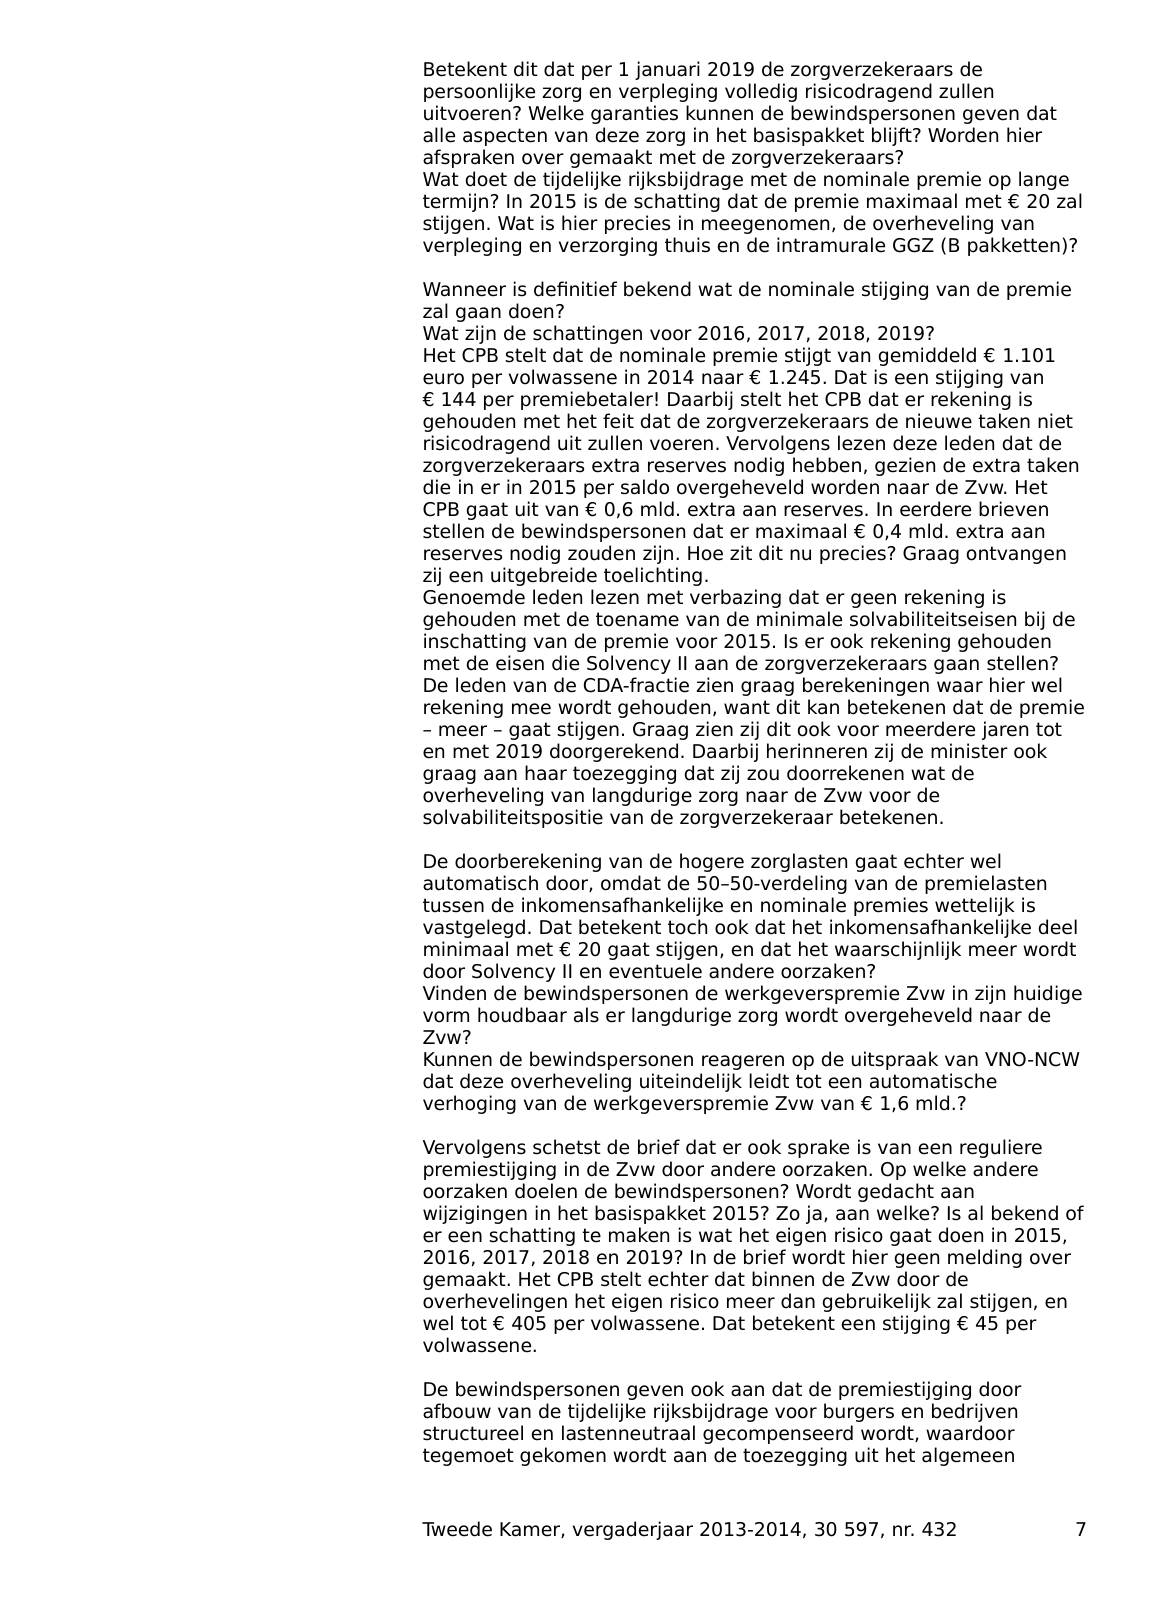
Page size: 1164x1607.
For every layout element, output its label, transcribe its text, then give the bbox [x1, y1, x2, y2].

text De bewindspersonen geven ook aan dat de premiestijging door afbouw van de tijdelijke rijksbijdrage voor burgers en bedrijven structureel en lastenneutraal gecompenseerd wordt, waardoor tegemoet gekomen wordt aan de toezegging uit het algemeen [422, 1379, 1087, 1467]
text De doorberekening van de hogere zorglasten gaat echter wel automatisch door, omdat de 50–50-verdeling van de premielasten tussen de inkomensafhankelijke en nominale premies wettelijk is vastgelegd. Dat betekent toch ook dat het inkomensafhankelijke deel minimaal met € 20 gaat stijgen, en dat het waarschijnlijk meer wordt door Solvency II en eventuele andere oorzaken? [422, 851, 1087, 983]
text Wat doet de tijdelijke rijksbijdrage met de nominale premie op lange termijn? In 2015 is de schatting dat de premie maximaal met € 20 zal stijgen. Wat is hier precies in meegenomen, de overheveling van verpleging en verzorging thuis en de intramurale GGZ (B pakketten)? [422, 169, 1087, 257]
text Het CPB stelt dat de nominale premie stijgt van gemiddeld € 1.101 euro per volwassene in 2014 naar € 1.245. Dat is een stijging van € 144 per premiebetaler! Daarbij stelt het CPB dat er rekening is gehouden met het feit dat de zorgverzekeraars de nieuwe taken niet risicodragend uit zullen voeren. Vervolgens lezen deze leden dat de zorgverzekeraars extra reserves nodig hebben, gezien de extra taken die in er in 2015 per saldo overgeheveld worden naar de Zvw. Het CPB gaat uit van € 0,6 mld. extra aan reserves. In eerdere brieven stellen de bewindspersonen dat er maximaal € 0,4 mld. extra aan reserves nodig zouden zijn. Hoe zit dit nu precies? Graag ontvangen zij een uitgebreide toelichting. [422, 345, 1087, 587]
text Genoemde leden lezen met verbazing dat er geen rekening is gehouden met de toename van de minimale solvabiliteitseisen bij de inschatting van de premie voor 2015. Is er ook rekening gehouden met de eisen die Solvency II aan de zorgverzekeraars gaan stellen? [422, 587, 1087, 675]
text De leden van de CDA-fractie zien graag berekeningen waar hier wel rekening mee wordt gehouden, want dit kan betekenen dat de premie – meer – gaat stijgen. Graag zien zij dit ook voor meerdere jaren tot en met 2019 doorgerekend. Daarbij herinneren zij de minister ook graag aan haar toezegging dat zij zou doorrekenen wat de overheveling van langdurige zorg naar de Zvw voor de solvabiliteitspositie van de zorgverzekeraar betekenen. [422, 675, 1087, 828]
text Wanneer is definitief bekend wat de nominale stijging van de premie zal gaan doen? [422, 279, 1087, 323]
text Vinden de bewindspersonen de werkgeverspremie Zvw in zijn huidige vorm houdbaar als er langdurige zorg wordt overgeheveld naar de Zvw? [422, 983, 1087, 1048]
text Kunnen de bewindspersonen reageren op de uitspraak van VNO-NCW dat deze overheveling uiteindelijk leidt tot een automatische verhoging van de werkgeverspremie Zvw van € 1,6 mld.? [422, 1048, 1087, 1114]
text Betekent dit dat per 1 januari 2019 de zorgverzekeraars de persoonlijke zorg en verpleging volledig risicodragend zullen uitvoeren? Welke garanties kunnen de bewindspersonen geven dat alle aspecten van deze zorg in het basispakket blijft? Worden hier afspraken over gemaakt met de zorgverzekeraars? [422, 59, 1087, 169]
text Vervolgens schetst de brief dat er ook sprake is van een reguliere premiestijging in de Zvw door andere oorzaken. Op welke andere oorzaken doelen de bewindspersonen? Wordt gedacht aan wijzigingen in het basispakket 2015? Zo ja, aan welke? Is al bekend of er een schatting te maken is wat het eigen risico gaat doen in 2015, 2016, 2017, 2018 en 2019? In de brief wordt hier geen melding over gemaakt. Het CPB stelt echter dat binnen de Zvw door de overhevelingen het eigen risico meer dan gebruikelijk zal stijgen, en wel tot € 405 per volwassene. Dat betekent een stijging € 45 per volwassene. [422, 1137, 1087, 1356]
text Wat zijn de schattingen voor 2016, 2017, 2018, 2019? [422, 323, 1087, 345]
